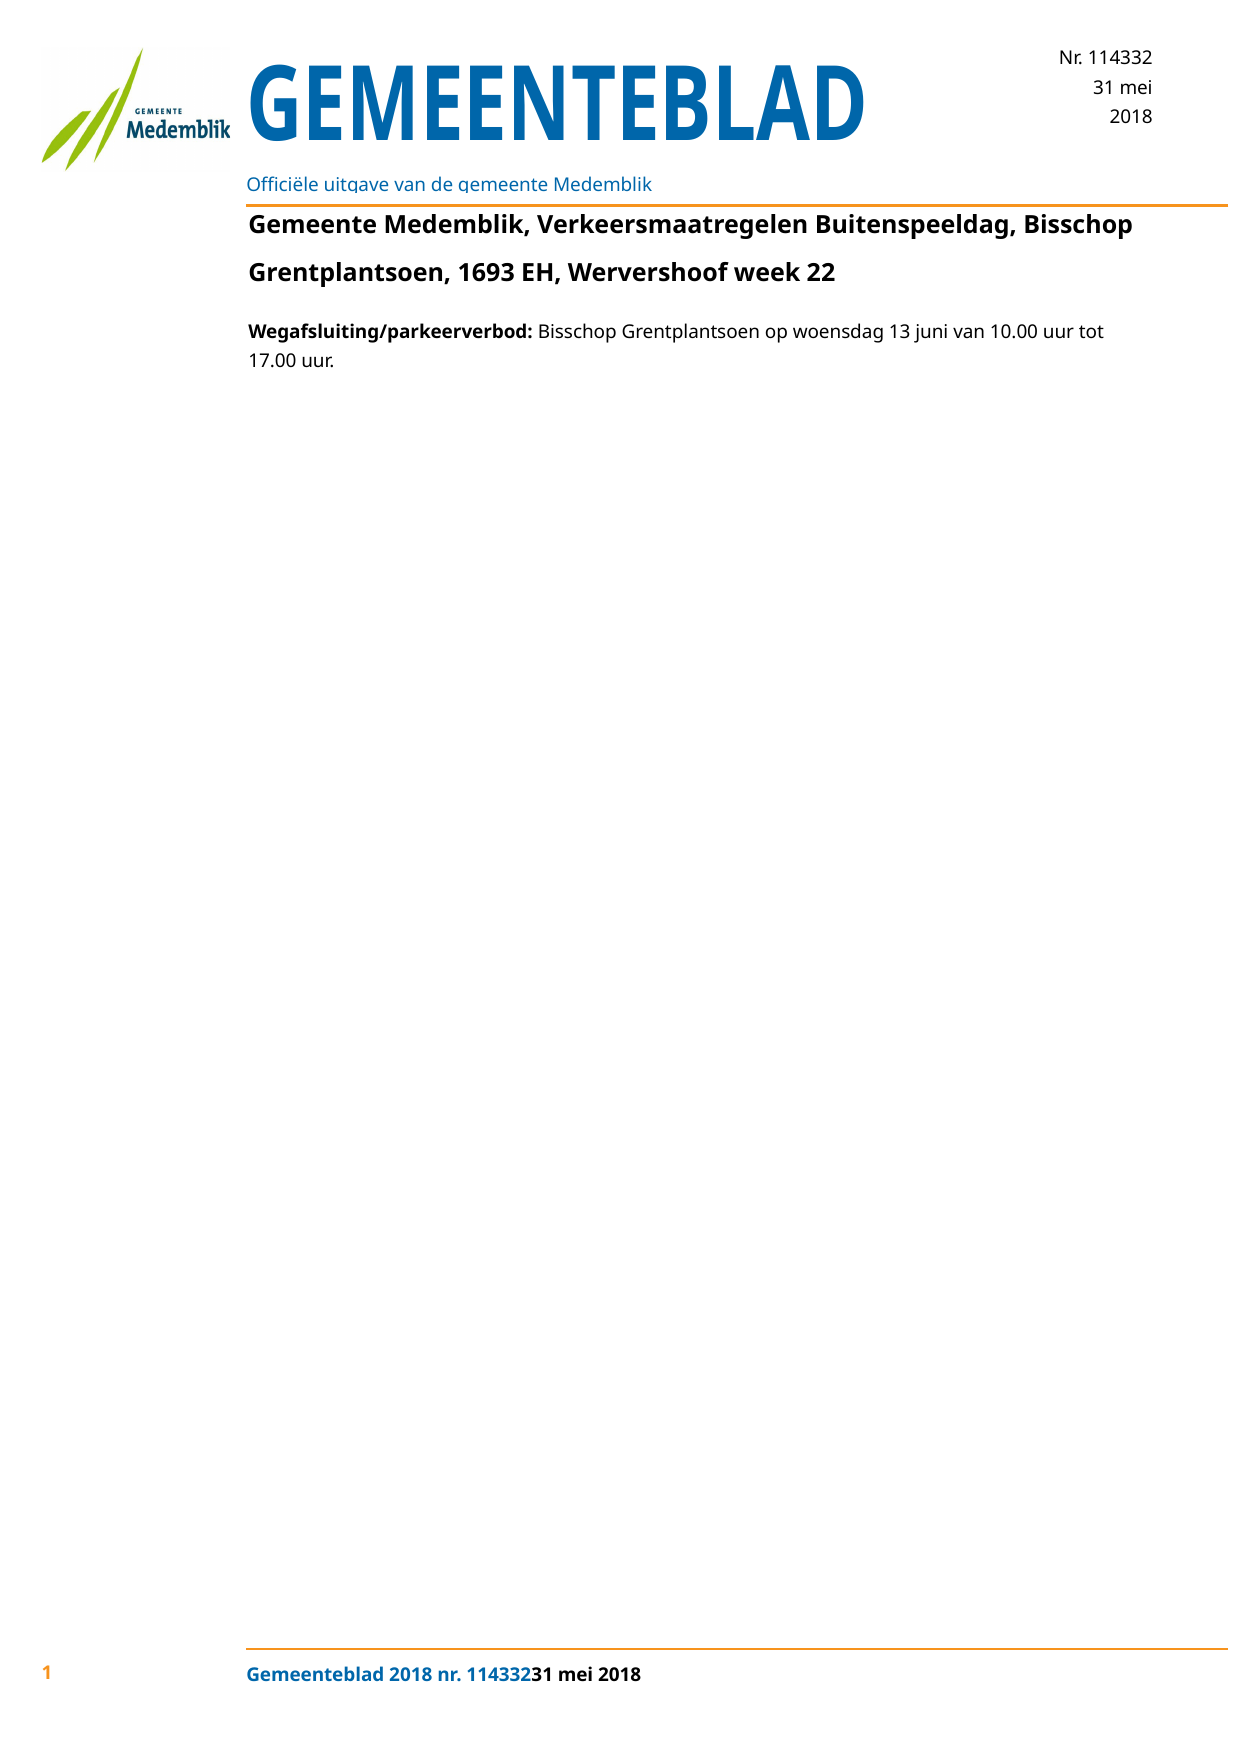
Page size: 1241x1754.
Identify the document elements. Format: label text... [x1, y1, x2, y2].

text Wegafsluiting/parkeerverbod: Bisschop Grentplantsoen op woensdag 13 juni van 10.00 uur tot 17.00 uur. [248, 318, 1152, 373]
picture [41, 47, 231, 172]
text Gemeente Medemblik, Verkeersmaatregelen Buitenspeeldag, Bisschop Grentplantsoen, 1693 EH, Wervershoof week 22 [248, 207, 1152, 288]
